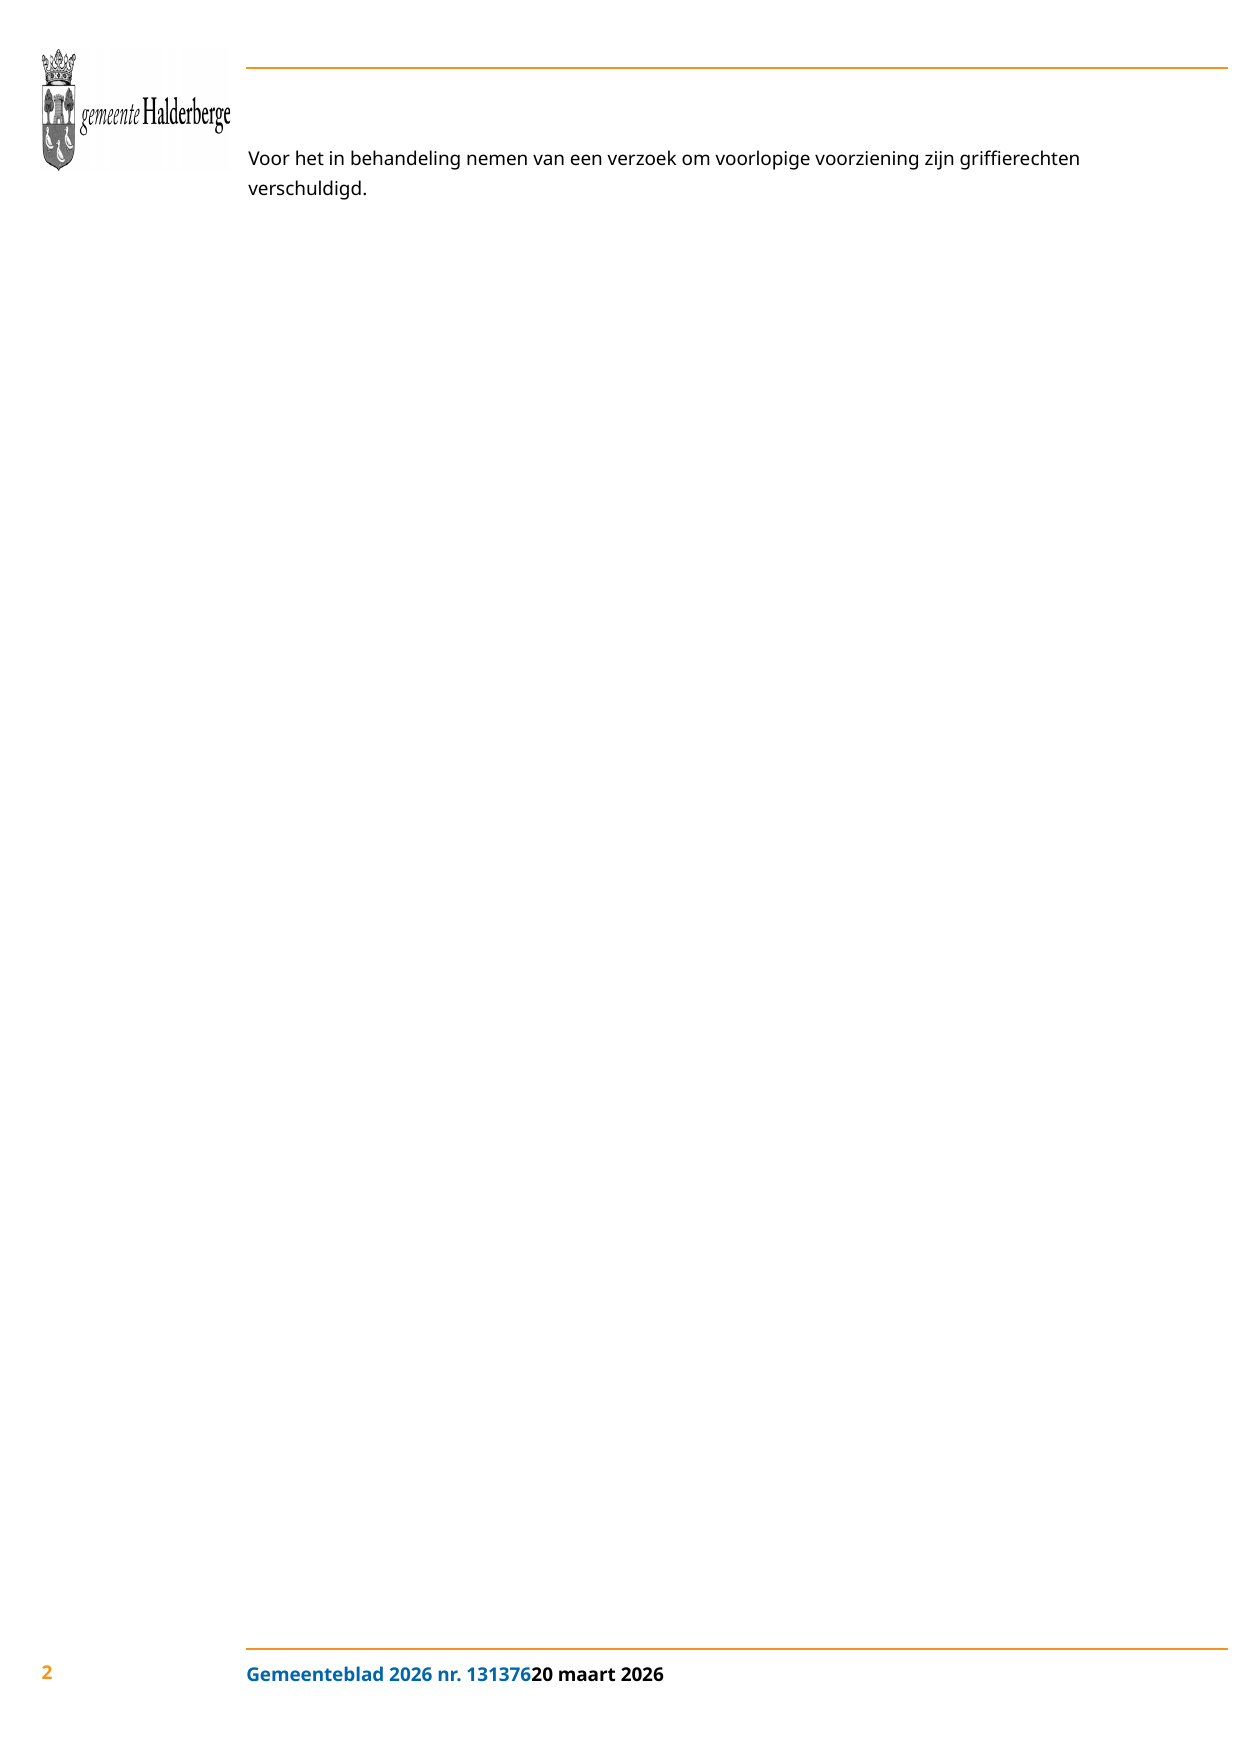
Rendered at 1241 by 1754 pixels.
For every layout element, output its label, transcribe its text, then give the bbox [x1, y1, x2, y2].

text Voor het in behandeling nemen van een verzoek om voorlopige voorziening zijn griffierechten verschuldigd. [248, 145, 1152, 201]
picture [41, 47, 231, 172]
